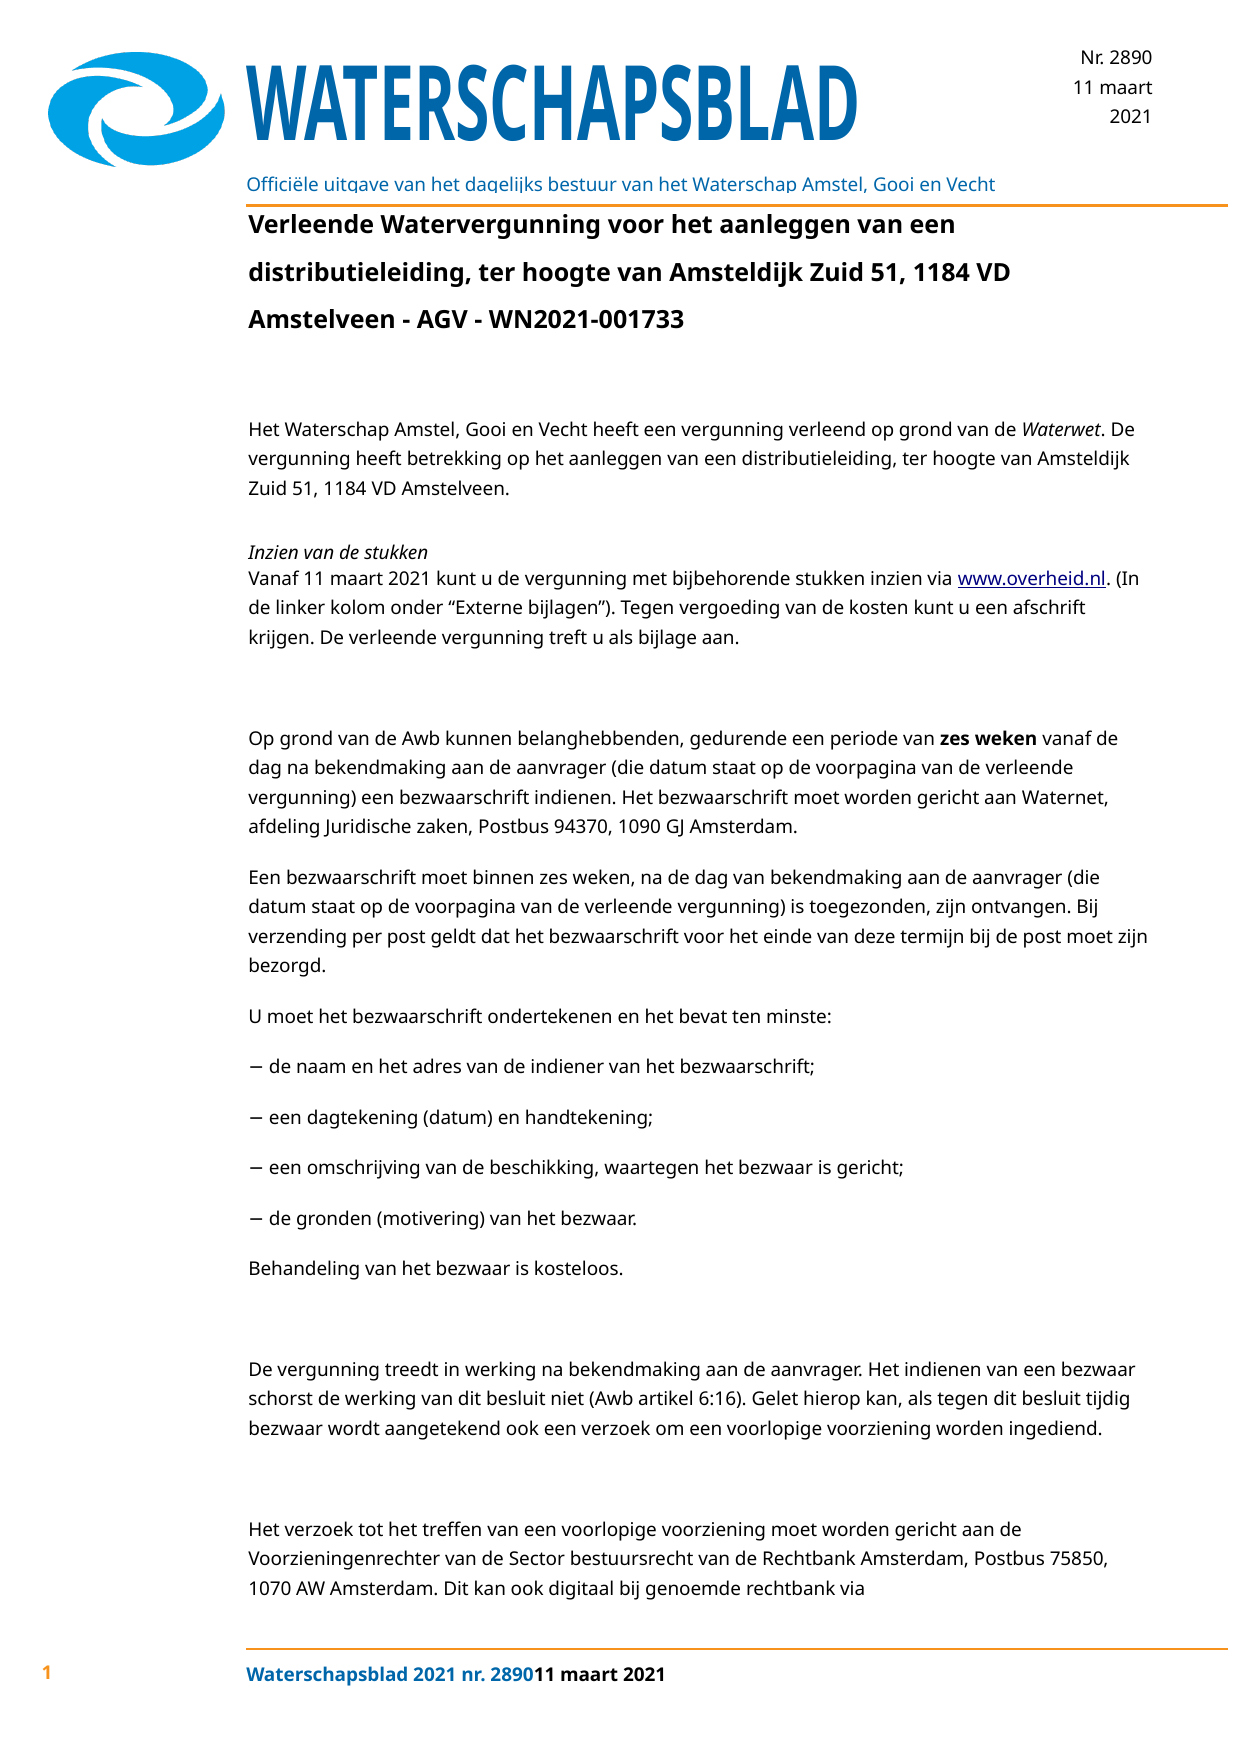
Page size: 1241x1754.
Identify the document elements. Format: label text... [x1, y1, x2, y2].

picture [41, 47, 231, 172]
text − de gronden (motivering) van het bezwaar. [248, 1205, 1152, 1231]
text Het verzoek tot het treffen van een voorlopige voorziening moet worden gericht aan de Voorzieningenrechter van de Sector bestuursrecht van de Rechtbank Amsterdam, Postbus 75850, 1070 AW Amsterdam. Dit kan ook digitaal bij genoemde rechtbank via [248, 1516, 1152, 1601]
text − een omschrijving van de beschikking, waartegen het bezwaar is gericht; [248, 1154, 1152, 1180]
text Verleende Watervergunning voor het aanleggen van een distributieleiding, ter hoogte van Amsteldijk Zuid 51, 1184 VD Amstelveen - AGV - WN2021-001733 [248, 207, 1152, 336]
text Vanaf 11 maart 2021 kunt u de vergunning met bijbehorende stukken inzien via www.overheid.nl. (In de linker kolom onder “Externe bijlagen”). Tegen vergoeding van de kosten kunt u een afschrift krijgen. De verleende vergunning treft u als bijlage aan. [248, 565, 1152, 650]
text U moet het bezwaarschrift ondertekenen en het bevat ten minste: [248, 1003, 1152, 1029]
text Het Waterschap Amstel, Gooi en Vecht heeft een vergunning verleend op grond van de Waterwet. De vergunning heeft betrekking op het aanleggen van een distributieleiding, ter hoogte van Amsteldijk Zuid 51, 1184 VD Amstelveen. [248, 416, 1152, 501]
text Een bezwaarschrift moet binnen zes weken, na de dag van bekendmaking aan de aanvrager (die datum staat op de voorpagina van de verleende vergunning) is toegezonden, zijn ontvangen. Bij verzending per post geldt dat het bezwaarschrift voor het einde van deze termijn bij de post moet zijn bezorgd. [248, 864, 1152, 978]
text Behandeling van het bezwaar is kosteloos. [248, 1255, 1152, 1281]
text Inzien van de stukken [248, 539, 1152, 565]
text Op grond van de Awb kunnen belanghebbenden, gedurende een periode van zes weken vanaf de dag na bekendmaking aan de aanvrager (die datum staat op de voorpagina van de verleende vergunning) een bezwaarschrift indienen. Het bezwaarschrift moet worden gericht aan Waternet, afdeling Juridische zaken, Postbus 94370, 1090 GJ Amsterdam. [248, 725, 1152, 839]
text − een dagtekening (datum) en handtekening; [248, 1104, 1152, 1130]
text − de naam en het adres van de indiener van het bezwaarschrift; [248, 1053, 1152, 1079]
text De vergunning treedt in werking na bekendmaking aan de aanvrager. Het indienen van een bezwaar schorst de werking van dit besluit niet (Awb artikel 6:16). Gelet hierop kan, als tegen dit besluit tijdig bezwaar wordt aangetekend ook een verzoek om een voorlopige voorziening worden ingediend. [248, 1356, 1152, 1441]
